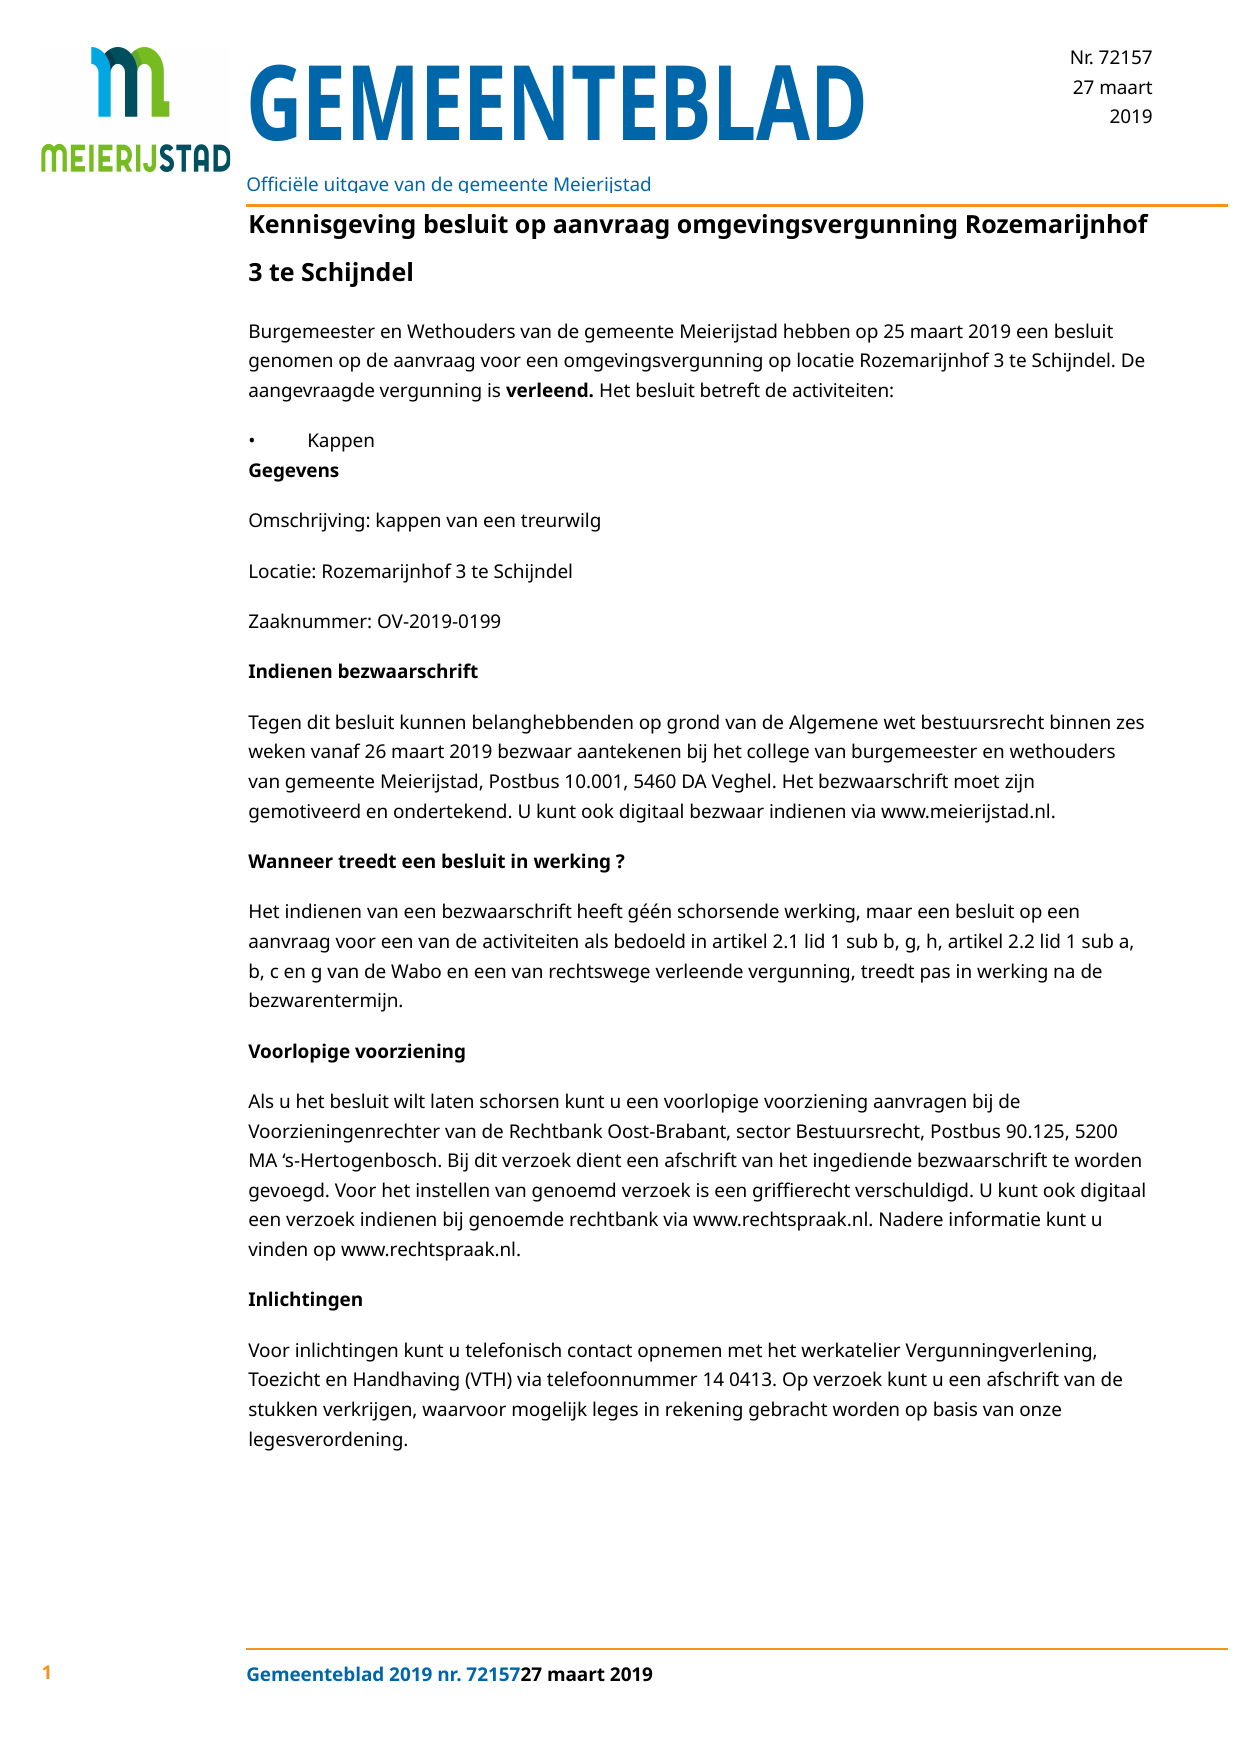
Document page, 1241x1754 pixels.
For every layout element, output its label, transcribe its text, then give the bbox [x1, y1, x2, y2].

text Voorlopige voorziening [248, 1038, 1152, 1064]
text Burgemeester en Wethouders van de gemeente Meierijstad hebben op 25 maart 2019 een besluit genomen op de aanvraag voor een omgevingsvergunning op locatie Rozemarijnhof 3 te Schijndel. De aangevraagde vergunning is verleend. Het besluit betreft de activiteiten: [248, 318, 1152, 403]
list Kappen [248, 427, 1152, 453]
text Voor inlichtingen kunt u telefonisch contact opnemen met het werkatelier Vergunningverlening, Toezicht en Handhaving (VTH) via telefoonnummer 14 0413. Op verzoek kunt u een afschrift van de stukken verkrijgen, waarvoor mogelijk leges in rekening gebracht worden op basis van onze legesverordening. [248, 1337, 1152, 1452]
text Indienen bezwaarschrift [248, 659, 1152, 684]
picture [41, 47, 231, 172]
text Het indienen van een bezwaarschrift heeft géén schorsende werking, maar een besluit op een aanvraag voor een van de activiteiten als bedoeld in artikel 2.1 lid 1 sub b, g, h, artikel 2.2 lid 1 sub a, b, c en g van de Wabo en een van rechtswege verleende vergunning, treedt pas in werking na de bezwarentermijn. [248, 899, 1152, 1013]
text Als u het besluit wilt laten schorsen kunt u een voorlopige voorziening aanvragen bij de Voorzieningenrechter van de Rechtbank Oost-Brabant, sector Bestuursrecht, Postbus 90.125, 5200 MA ‘s-Hertogenbosch. Bij dit verzoek dient een afschrift van het ingediende bezwaarschrift te worden gevoegd. Voor het instellen van genoemd verzoek is een griffierecht verschuldigd. U kunt ook digitaal een verzoek indienen bij genoemde rechtbank via www.rechtspraak.nl. Nadere informatie kunt u vinden op www.rechtspraak.nl. [248, 1088, 1152, 1262]
text Gegevens [248, 457, 1152, 483]
text Tegen dit besluit kunnen belanghebbenden op grond van de Algemene wet bestuursrecht binnen zes weken vanaf 26 maart 2019 bezwaar aantekenen bij het college van burgemeester en wethouders van gemeente Meierijstad, Postbus 10.001, 5460 DA Veghel. Het bezwaarschrift moet zijn gemotiveerd en ondertekend. U kunt ook digitaal bezwaar indienen via www.meierijstad.nl. [248, 709, 1152, 824]
text Inlichtingen [248, 1287, 1152, 1312]
text Wanneer treedt een besluit in werking ? [248, 848, 1152, 874]
text Omschrijving: kappen van een treurwilg [248, 507, 1152, 533]
text Locatie: Rozemarijnhof 3 te Schijndel [248, 558, 1152, 584]
text Kennisgeving besluit op aanvraag omgevingsvergunning Rozemarijnhof 3 te Schijndel [248, 207, 1152, 288]
text Zaaknummer: OV-2019-0199 [248, 608, 1152, 634]
